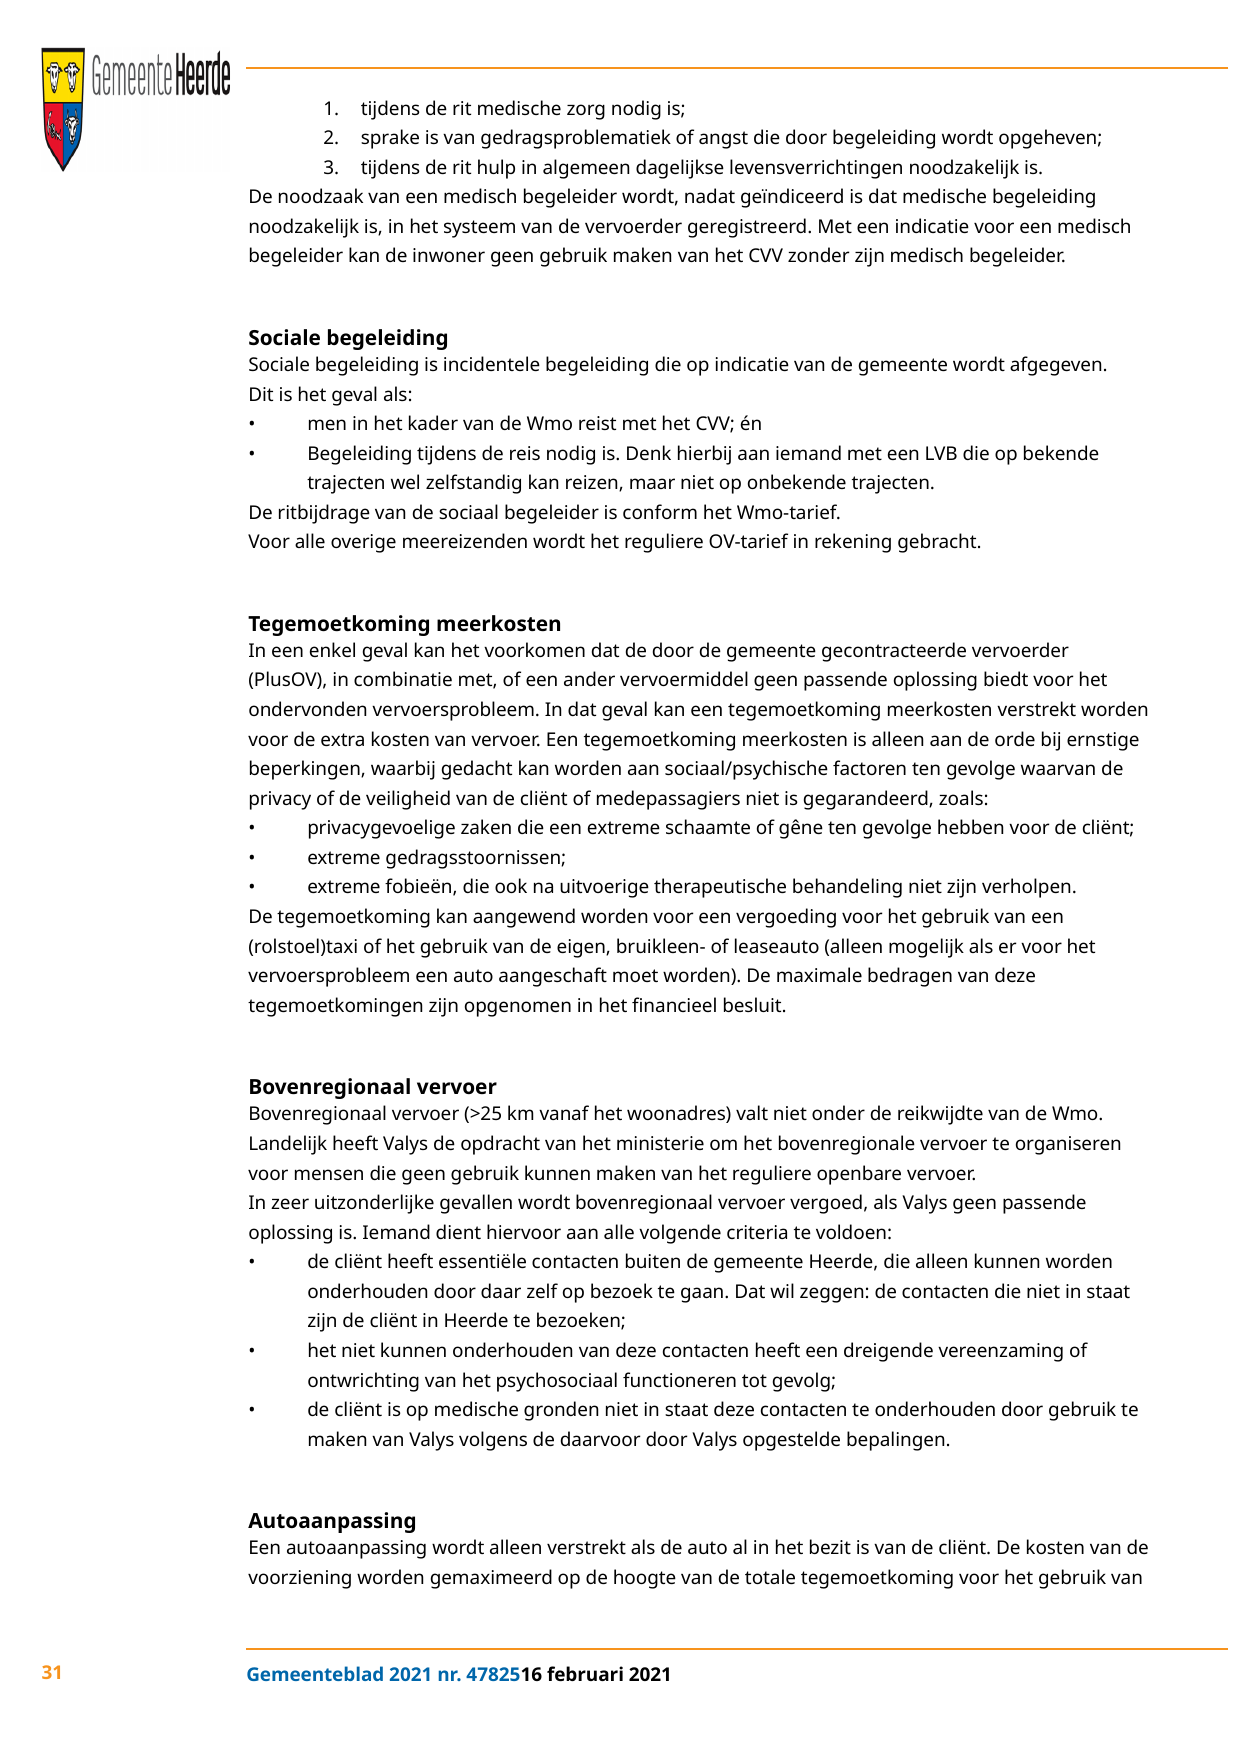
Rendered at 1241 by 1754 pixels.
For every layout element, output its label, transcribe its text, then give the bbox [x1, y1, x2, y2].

text Autoaanpassing [248, 1506, 1152, 1534]
text Bovenregionaal vervoer (>25 km vanaf het woonadres) valt niet onder de reikwijdte van de Wmo. Landelijk heeft Valys de opdracht van het ministerie om het bovenregionale vervoer te organiseren voor mensen die geen gebruik kunnen maken van het reguliere openbare vervoer. [248, 1101, 1152, 1185]
list tijdens de rit medische zorg nodig is; [323, 95, 1152, 121]
text Sociale begeleiding is incidentele begeleiding die op indicatie van de gemeente wordt afgegeven. [248, 351, 1152, 377]
list privacygevoelige zaken die een extreme schaamte of gêne ten gevolge hebben voor de cliënt; [248, 814, 1152, 840]
text Een autoaanpassing wordt alleen verstrekt als de auto al in het bezit is van de cliënt. De kosten van de voorziening worden gemaximeerd op de hoogte van de totale tegemoetkoming voor het gebruik van [248, 1534, 1152, 1590]
list het niet kunnen onderhouden van deze contacten heeft een dreigende vereenzaming of ontwrichting van het psychosociaal functioneren tot gevolg; [248, 1337, 1152, 1392]
text In een enkel geval kan het voorkomen dat de door de gemeente gecontracteerde vervoerder (PlusOV), in combinatie met, of een ander vervoermiddel geen passende oplossing biedt voor het ondervonden vervoersprobleem. In dat geval kan een tegemoetkoming meerkosten verstrekt worden voor de extra kosten van vervoer. Een tegemoetkoming meerkosten is alleen aan de orde bij ernstige beperkingen, waarbij gedacht kan worden aan sociaal/psychische factoren ten gevolge waarvan de privacy of de veiligheid van de cliënt of medepassagiers niet is gegarandeerd, zoals: [248, 637, 1152, 811]
text Tegemoetkoming meerkosten [248, 609, 1152, 637]
picture [41, 47, 231, 172]
text Bovenregionaal vervoer [248, 1072, 1152, 1101]
text De tegemoetkoming kan aangewend worden voor een vergoeding voor het gebruik van een (rolstoel)taxi of het gebruik van de eigen, bruikleen- of leaseauto (alleen mogelijk als er voor het vervoersprobleem een auto aangeschaft moet worden). De maximale bedragen van deze tegemoetkomingen zijn opgenomen in het financieel besluit. [248, 903, 1152, 1018]
text Dit is het geval als: [248, 381, 1152, 406]
list Begeleiding tijdens de reis nodig is. Denk hierbij aan iemand met een LVB die op bekende trajecten wel zelfstandig kan reizen, maar niet op onbekende trajecten. [248, 440, 1152, 495]
list de cliënt heeft essentiële contacten buiten de gemeente Heerde, die alleen kunnen worden onderhouden door daar zelf op bezoek te gaan. Dat wil zeggen: de contacten die niet in staat zijn de cliënt in Heerde te bezoeken; [248, 1248, 1152, 1333]
list men in het kader van de Wmo reist met het CVV; én [248, 410, 1152, 436]
text De ritbijdrage van de sociaal begeleider is conform het Wmo-tarief. [248, 499, 1152, 525]
list de cliënt is op medische gronden niet in staat deze contacten te onderhouden door gebruik te maken van Valys volgens de daarvoor door Valys opgestelde bepalingen. [248, 1396, 1152, 1452]
text Voor alle overige meereizenden wordt het reguliere OV-tarief in rekening gebracht. [248, 529, 1152, 554]
text De noodzaak van een medisch begeleider wordt, nadat geïndiceerd is dat medische begeleiding noodzakelijk is, in het systeem van de vervoerder geregistreerd. Met een indicatie voor een medisch begeleider kan de inwoner geen gebruik maken van het CVV zonder zijn medisch begeleider. [248, 183, 1152, 268]
list sprake is van gedragsproblematiek of angst die door begeleiding wordt opgeheven; [323, 124, 1152, 150]
text Sociale begeleiding [248, 323, 1152, 351]
list extreme fobieën, die ook na uitvoerige therapeutische behandeling niet zijn verholpen. [248, 874, 1152, 899]
list extreme gedragsstoornissen; [248, 844, 1152, 870]
text In zeer uitzonderlijke gevallen wordt bovenregionaal vervoer vergoed, als Valys geen passende oplossing is. Iemand dient hiervoor aan alle volgende criteria te voldoen: [248, 1189, 1152, 1244]
list tijdens de rit hulp in algemeen dagelijkse levensverrichtingen noodzakelijk is. [323, 154, 1152, 180]
